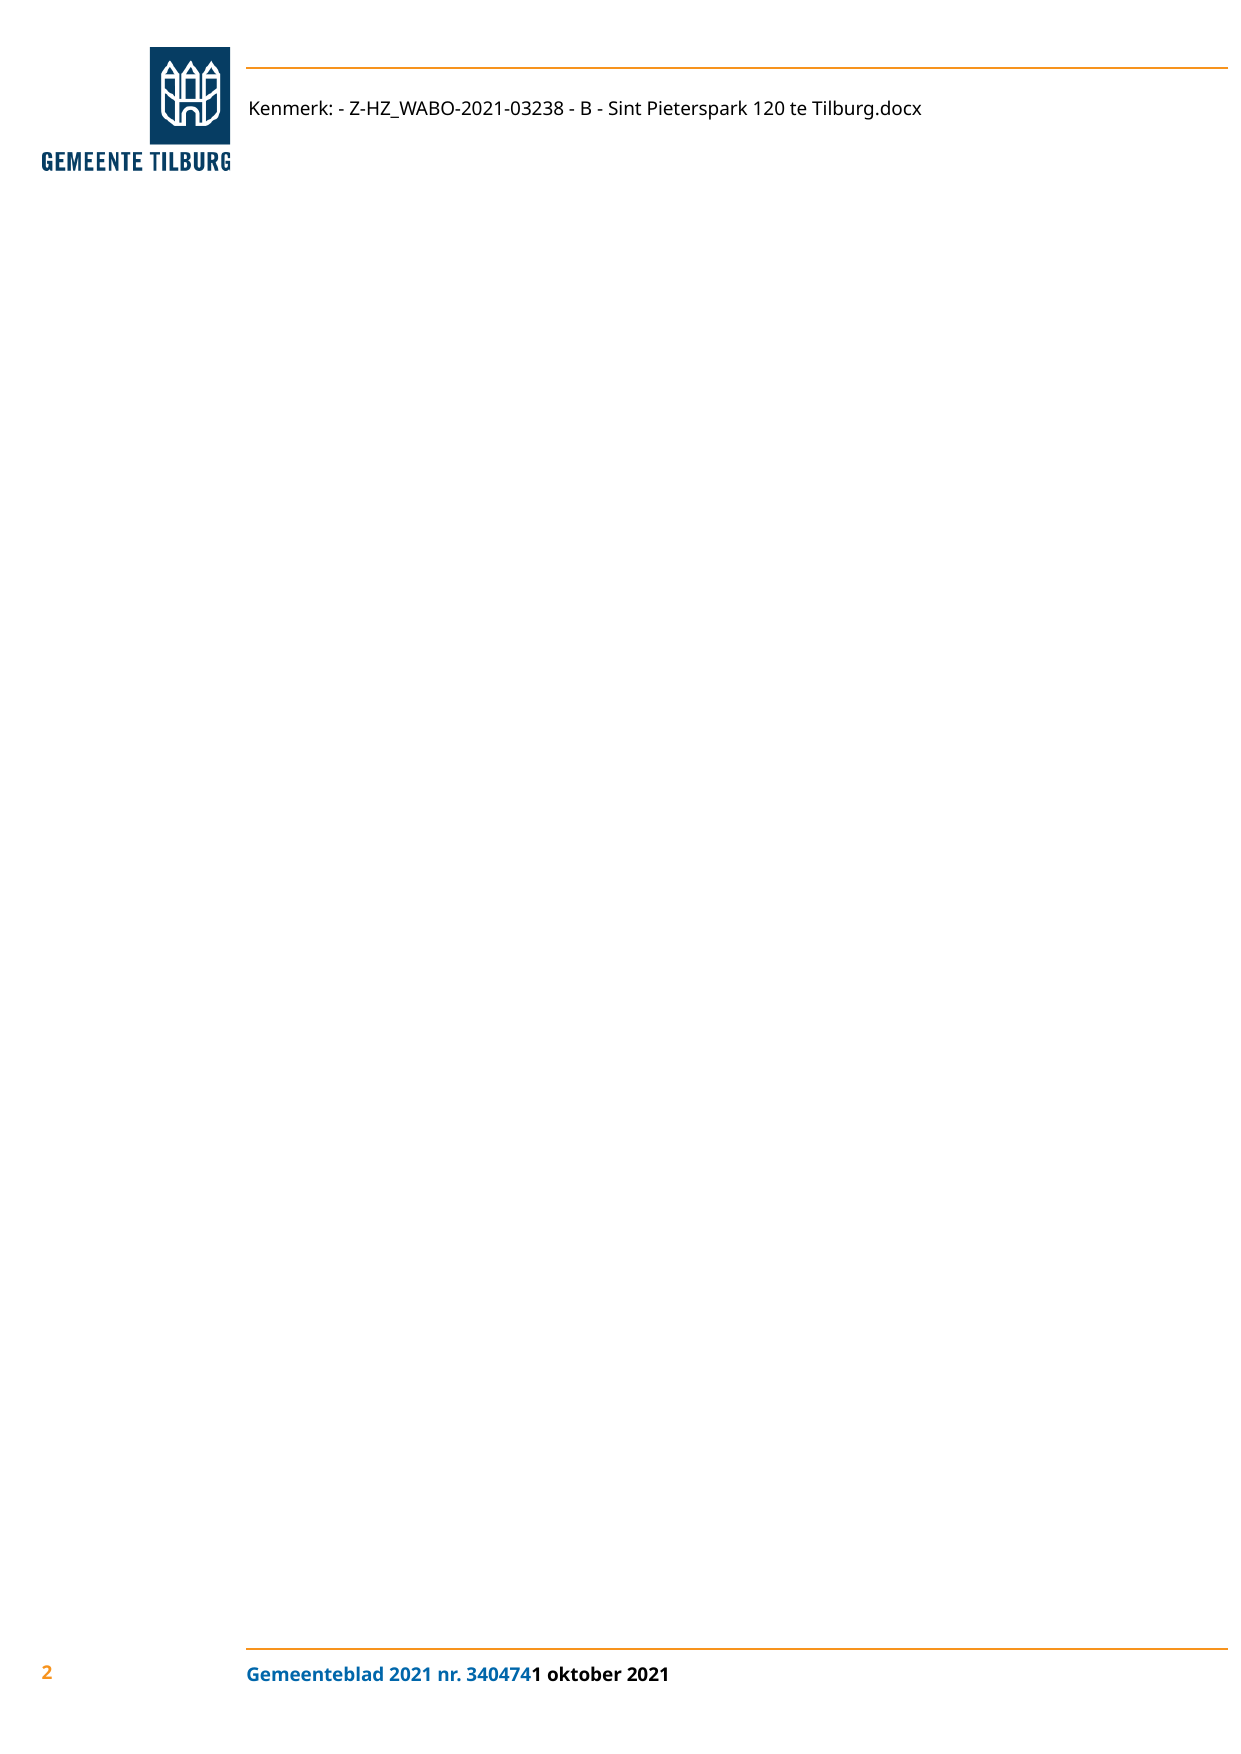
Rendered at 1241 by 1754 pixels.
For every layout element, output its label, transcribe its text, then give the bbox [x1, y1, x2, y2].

picture [41, 47, 231, 172]
text Kenmerk: - Z-HZ_WABO-2021-03238 - B - Sint Pieterspark 120 te Tilburg.docx [248, 95, 1152, 121]
